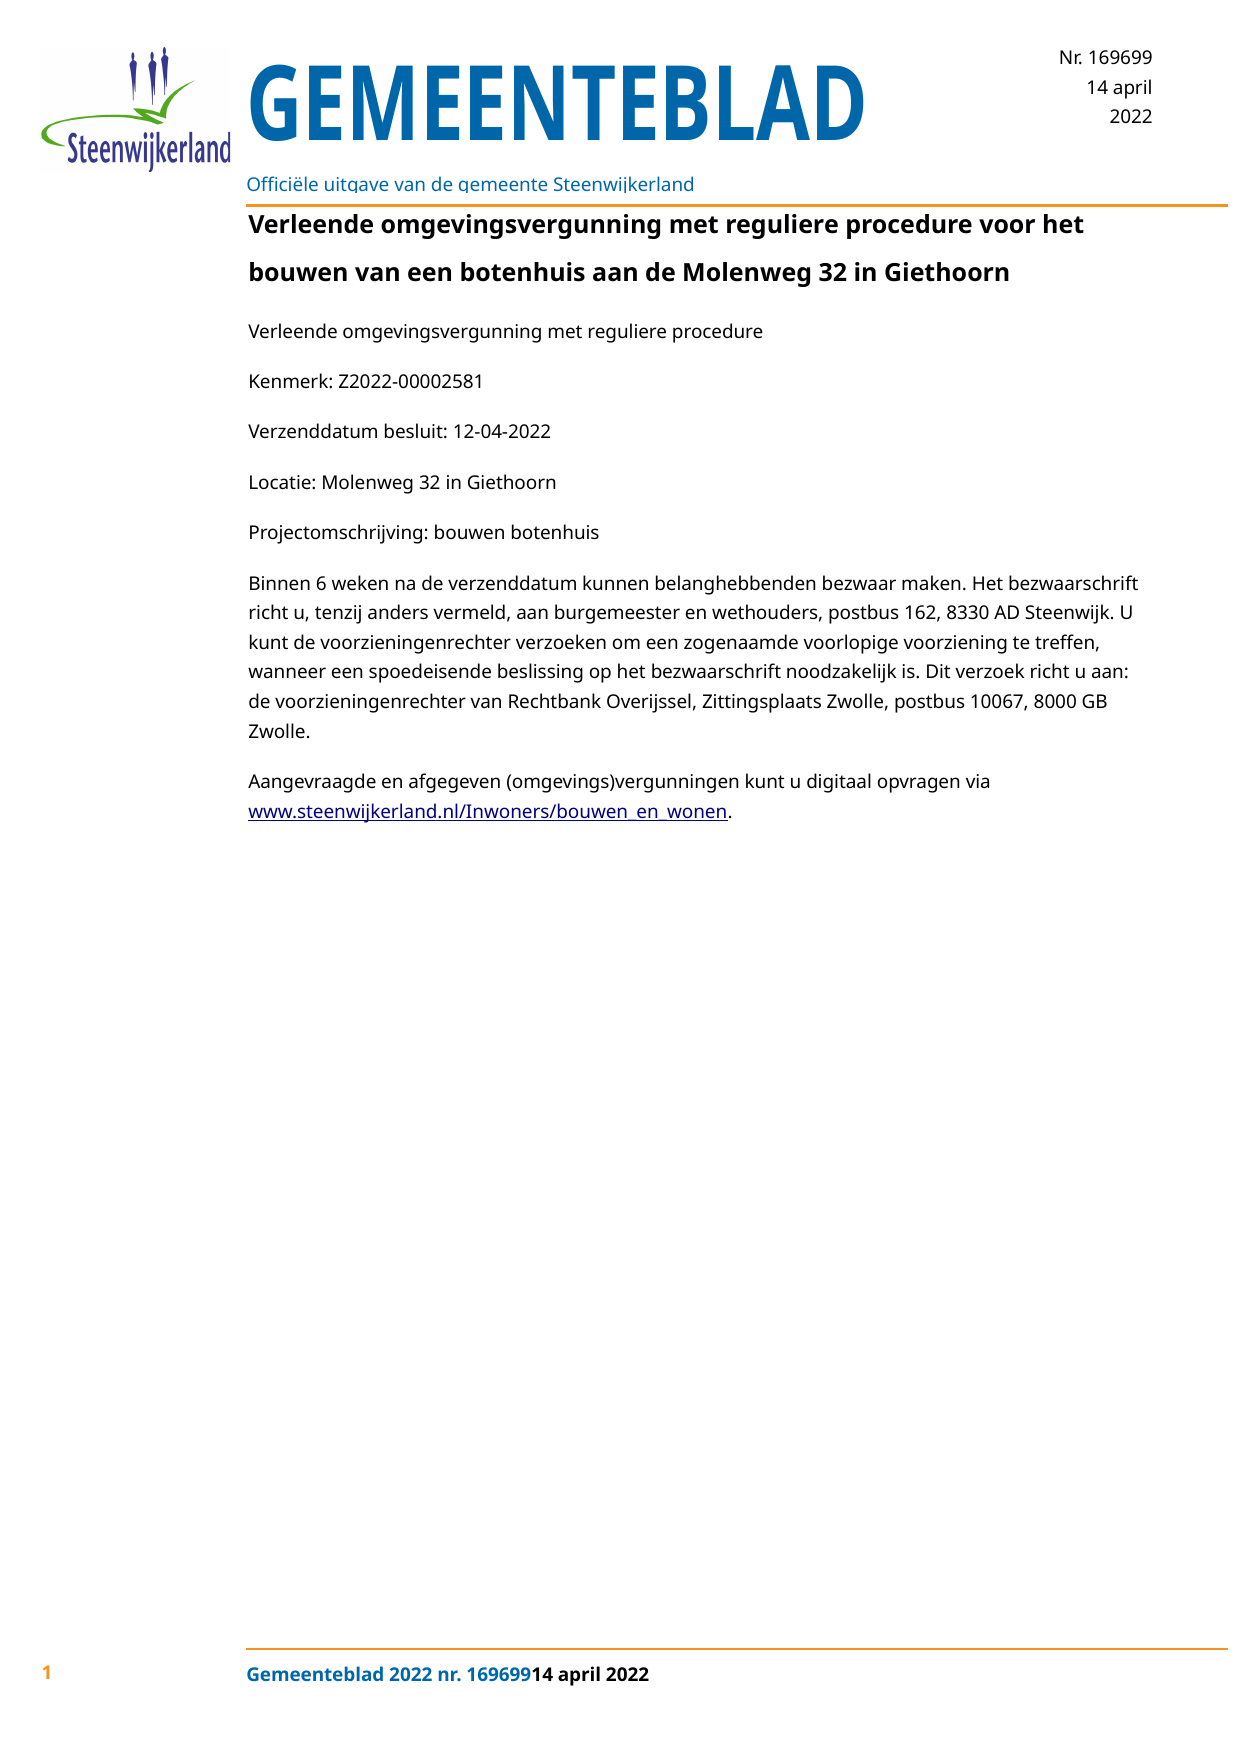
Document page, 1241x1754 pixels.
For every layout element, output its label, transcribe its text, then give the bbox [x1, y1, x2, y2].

text Projectomschrijving: bouwen botenhuis [248, 519, 1152, 545]
text Aangevraagde en afgegeven (omgevings)vergunningen kunt u digitaal opvragen via www.steenwijkerland.nl/Inwoners/bouwen_en_wonen. [248, 768, 1152, 824]
text Verzenddatum besluit: 12-04-2022 [248, 419, 1152, 444]
picture [41, 47, 231, 172]
text Verleende omgevingsvergunning met reguliere procedure [248, 318, 1152, 344]
text Kenmerk: Z2022-00002581 [248, 368, 1152, 394]
text Locatie: Molenweg 32 in Giethoorn [248, 469, 1152, 495]
text Verleende omgevingsvergunning met reguliere procedure voor het bouwen van een botenhuis aan de Molenweg 32 in Giethoorn [248, 207, 1152, 288]
text Binnen 6 weken na de verzenddatum kunnen belanghebbenden bezwaar maken. Het bezwaarschrift richt u, tenzij anders vermeld, aan burgemeester en wethouders, postbus 162, 8330 AD Steenwijk. U kunt de voorzieningenrechter verzoeken om een zogenaamde voorlopige voorziening te treffen, wanneer een spoedeisende beslissing op het bezwaarschrift noodzakelijk is. Dit verzoek richt u aan: de voorzieningenrechter van Rechtbank Overijssel, Zittingsplaats Zwolle, postbus 10067, 8000 GB Zwolle. [248, 570, 1152, 744]
